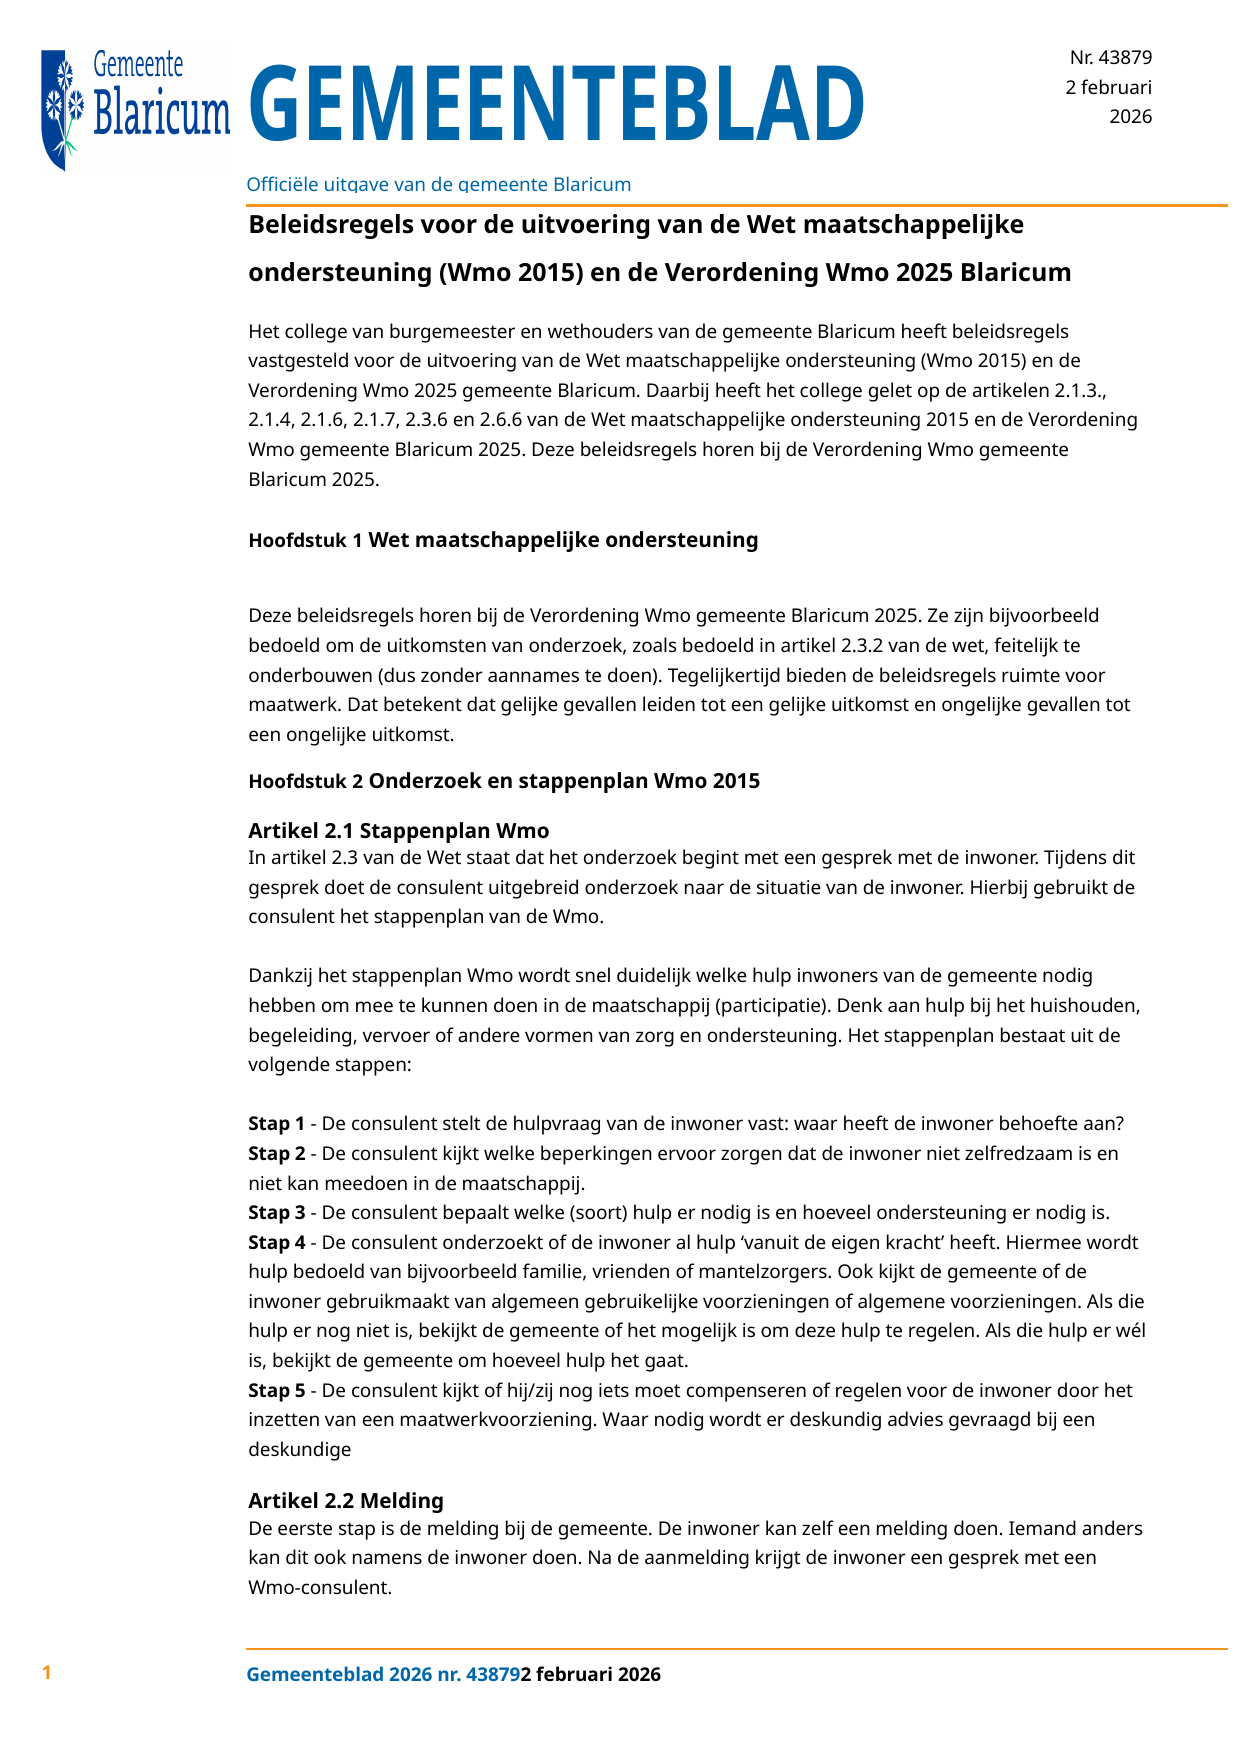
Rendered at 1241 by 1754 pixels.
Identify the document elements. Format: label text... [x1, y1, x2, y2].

text Het college van burgemeester en wethouders van de gemeente Blaricum heeft beleidsregels vastgesteld voor de uitvoering van de Wet maatschappelijke ondersteuning (Wmo 2015) en de Verordening Wmo 2025 gemeente Blaricum. Daarbij heeft het college gelet op de artikelen 2.1.3., 2.1.4, 2.1.6, 2.1.7, 2.3.6 en 2.6.6 van de Wet maatschappelijke ondersteuning 2015 en de Verordening Wmo gemeente Blaricum 2025. Deze beleidsregels horen bij de Verordening Wmo gemeente Blaricum 2025. [248, 318, 1152, 492]
text De eerste stap is de melding bij de gemeente. De inwoner kan zelf een melding doen. Iemand anders kan dit ook namens de inwoner doen. Na de aanmelding krijgt de inwoner een gesprek met een Wmo-consulent. [248, 1515, 1152, 1600]
text Stap 2 - De consulent kijkt welke beperkingen ervoor zorgen dat de inwoner niet zelfredzaam is en niet kan meedoen in de maatschappij. [248, 1140, 1152, 1196]
text Artikel 2.2 Melding [248, 1486, 1152, 1515]
text Deze beleidsregels horen bij de Verordening Wmo gemeente Blaricum 2025. Ze zijn bijvoorbeeld bedoeld om de uitkomsten van onderzoek, zoals bedoeld in artikel 2.3.2 van de wet, feitelijk te onderbouwen (dus zonder aannames te doen). Tegelijkertijd bieden de beleidsregels ruimte voor maatwerk. Dat betekent dat gelijke gevallen leiden tot een gelijke uitkomst en ongelijke gevallen tot een ongelijke uitkomst. [248, 603, 1152, 747]
text Stap 3 - De consulent bepaalt welke (soort) hulp er nodig is en hoeveel ondersteuning er nodig is. [248, 1199, 1152, 1225]
text Hoofdstuk 1 Wet maatschappelijke ondersteuning [248, 525, 1152, 553]
text Artikel 2.1 Stappenplan Wmo [248, 816, 1152, 844]
text Beleidsregels voor de uitvoering van de Wet maatschappelijke ondersteuning (Wmo 2015) en de Verordening Wmo 2025 Blaricum [248, 207, 1152, 288]
text Stap 5 - De consulent kijkt of hij/zij nog iets moet compenseren of regelen voor de inwoner door het inzetten van een maatwerkvoorziening. Waar nodig wordt er deskundig advies gevraagd bij een deskundige [248, 1377, 1152, 1462]
text Dankzij het stappenplan Wmo wordt snel duidelijk welke hulp inwoners van de gemeente nodig hebben om mee te kunnen doen in de maatschappij (participatie). Denk aan hulp bij het huishouden, begeleiding, vervoer of andere vormen van zorg en ondersteuning. Het stappenplan bestaat uit de volgende stappen: [248, 963, 1152, 1077]
text Stap 4 - De consulent onderzoekt of de inwoner al hulp ‘vanuit de eigen kracht’ heeft. Hiermee wordt hulp bedoeld van bijvoorbeeld familie, vrienden of mantelzorgers. Ook kijkt de gemeente of de inwoner gebruikmaakt van algemeen gebruikelijke voorzieningen of algemene voorzieningen. Als die hulp er nog niet is, bekijkt de gemeente of het mogelijk is om deze hulp te regelen. Als die hulp er wél is, bekijkt de gemeente om hoeveel hulp het gaat. [248, 1229, 1152, 1373]
text Hoofdstuk 2 Onderzoek en stappenplan Wmo 2015 [248, 767, 1152, 795]
text In artikel 2.3 van de Wet staat dat het onderzoek begint met een gesprek met de inwoner. Tijdens dit gesprek doet de consulent uitgebreid onderzoek naar de situatie van de inwoner. Hierbij gebruikt de consulent het stappenplan van de Wmo. [248, 844, 1152, 929]
picture [41, 47, 231, 172]
text Stap 1 - De consulent stelt de hulpvraag van de inwoner vast: waar heeft de inwoner behoefte aan? [248, 1111, 1152, 1136]
